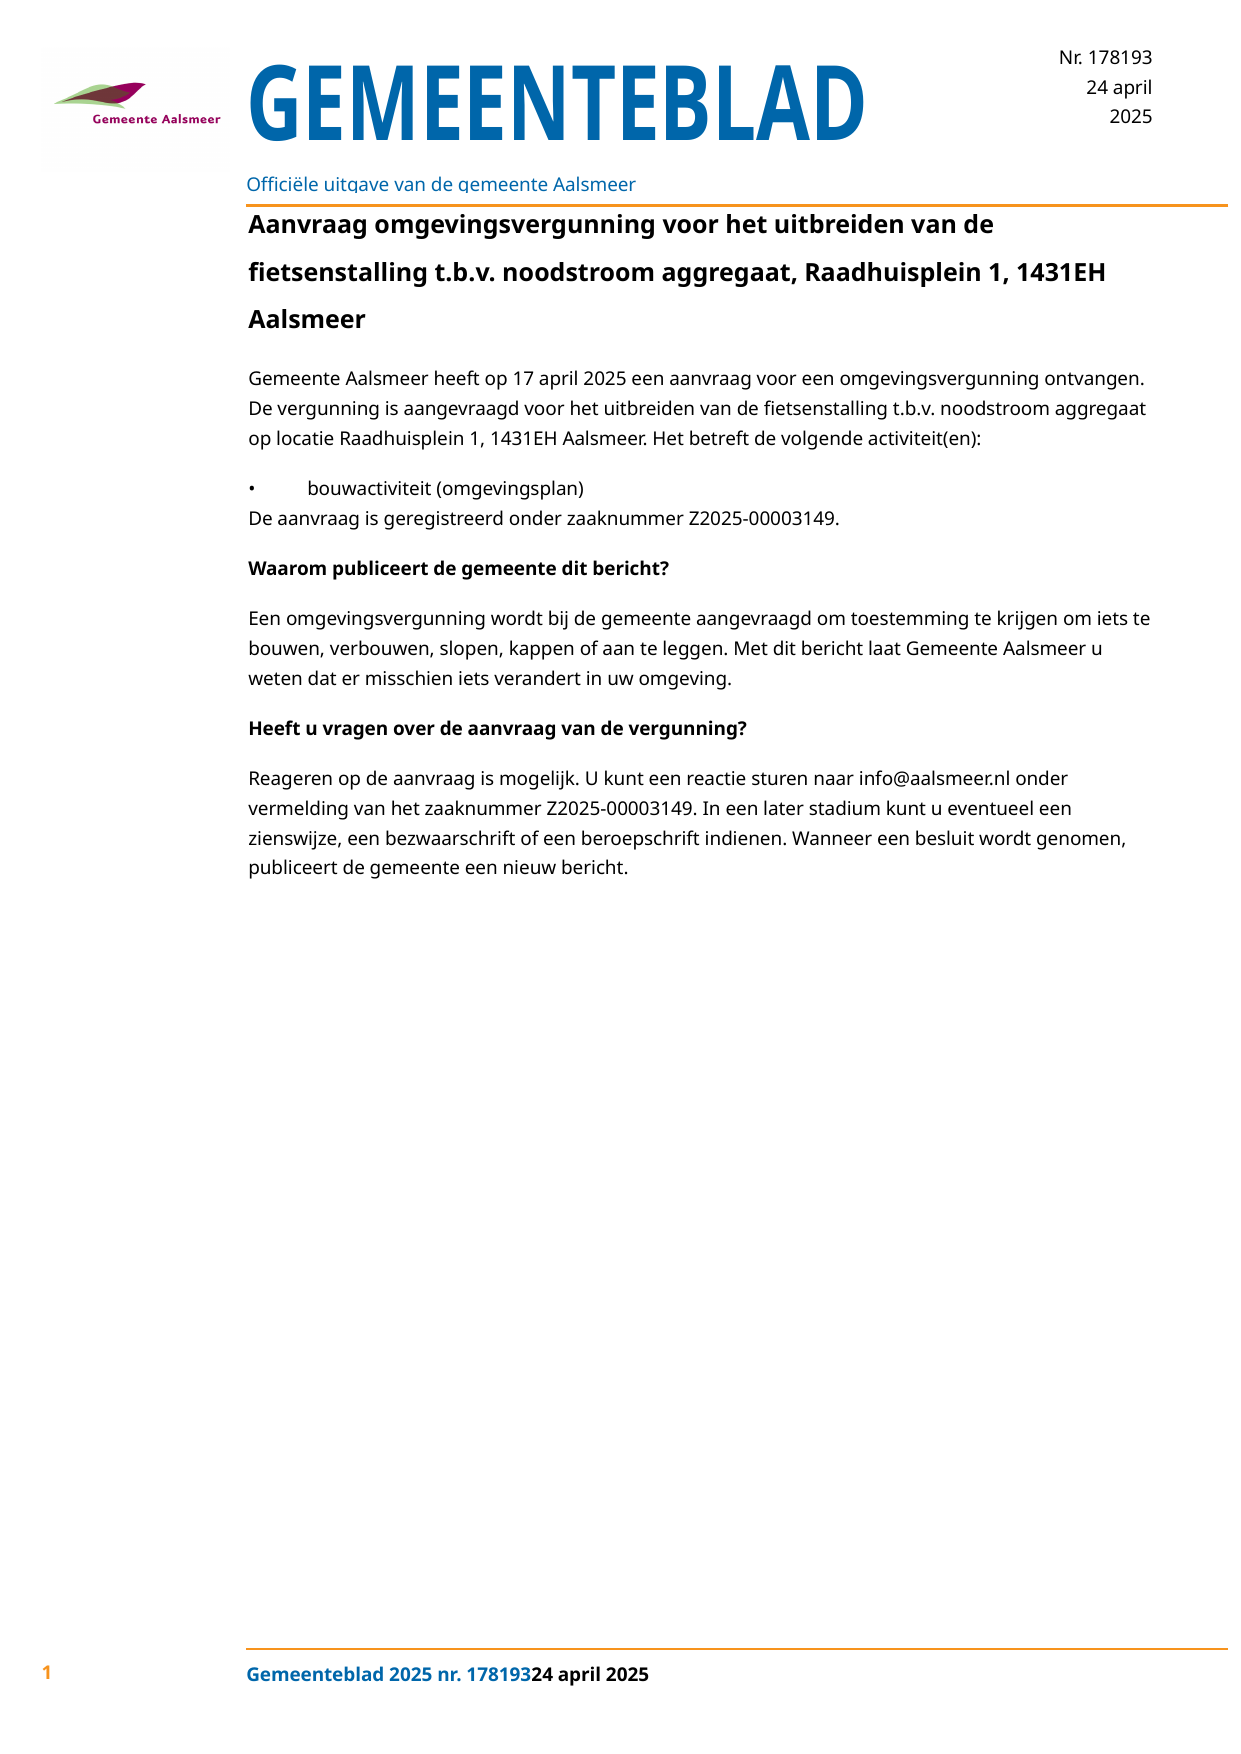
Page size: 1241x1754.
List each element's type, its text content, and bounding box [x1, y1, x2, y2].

text Gemeente Aalsmeer heeft op 17 april 2025 een aanvraag voor een omgevingsvergunning ontvangen. De vergunning is aangevraagd voor het uitbreiden van de fietsenstalling t.b.v. noodstroom aggregaat op locatie Raadhuisplein 1, 1431EH Aalsmeer. Het betreft de volgende activiteit(en): [248, 366, 1152, 450]
text De aanvraag is geregistreerd onder zaaknummer Z2025-00003149. [248, 505, 1152, 530]
text Aanvraag omgevingsvergunning voor het uitbreiden van de fietsenstalling t.b.v. noodstroom aggregaat, Raadhuisplein 1, 1431EH Aalsmeer [248, 207, 1152, 336]
text Een omgevingsvergunning wordt bij de gemeente aangevraagd om toestemming te krijgen om iets te bouwen, verbouwen, slopen, kappen of aan te leggen. Met dit bericht laat Gemeente Aalsmeer u weten dat er misschien iets verandert in uw omgeving. [248, 606, 1152, 690]
list bouwactiviteit (omgevingsplan) [248, 475, 1152, 501]
text Heeft u vragen over de aanvraag van de vergunning? [248, 715, 1152, 741]
text Waarom publiceert de gemeente dit bericht? [248, 555, 1152, 581]
text Reageren op de aanvraag is mogelijk. U kunt een reactie sturen naar info@aalsmeer.nl onder vermelding van het zaaknummer Z2025-00003149. In een later stadium kunt u eventueel een zienswijze, een bezwaarschrift of een beroepschrift indienen. Wanneer een besluit wordt genomen, publiceert de gemeente een nieuw bericht. [248, 766, 1152, 880]
picture [41, 47, 231, 172]
